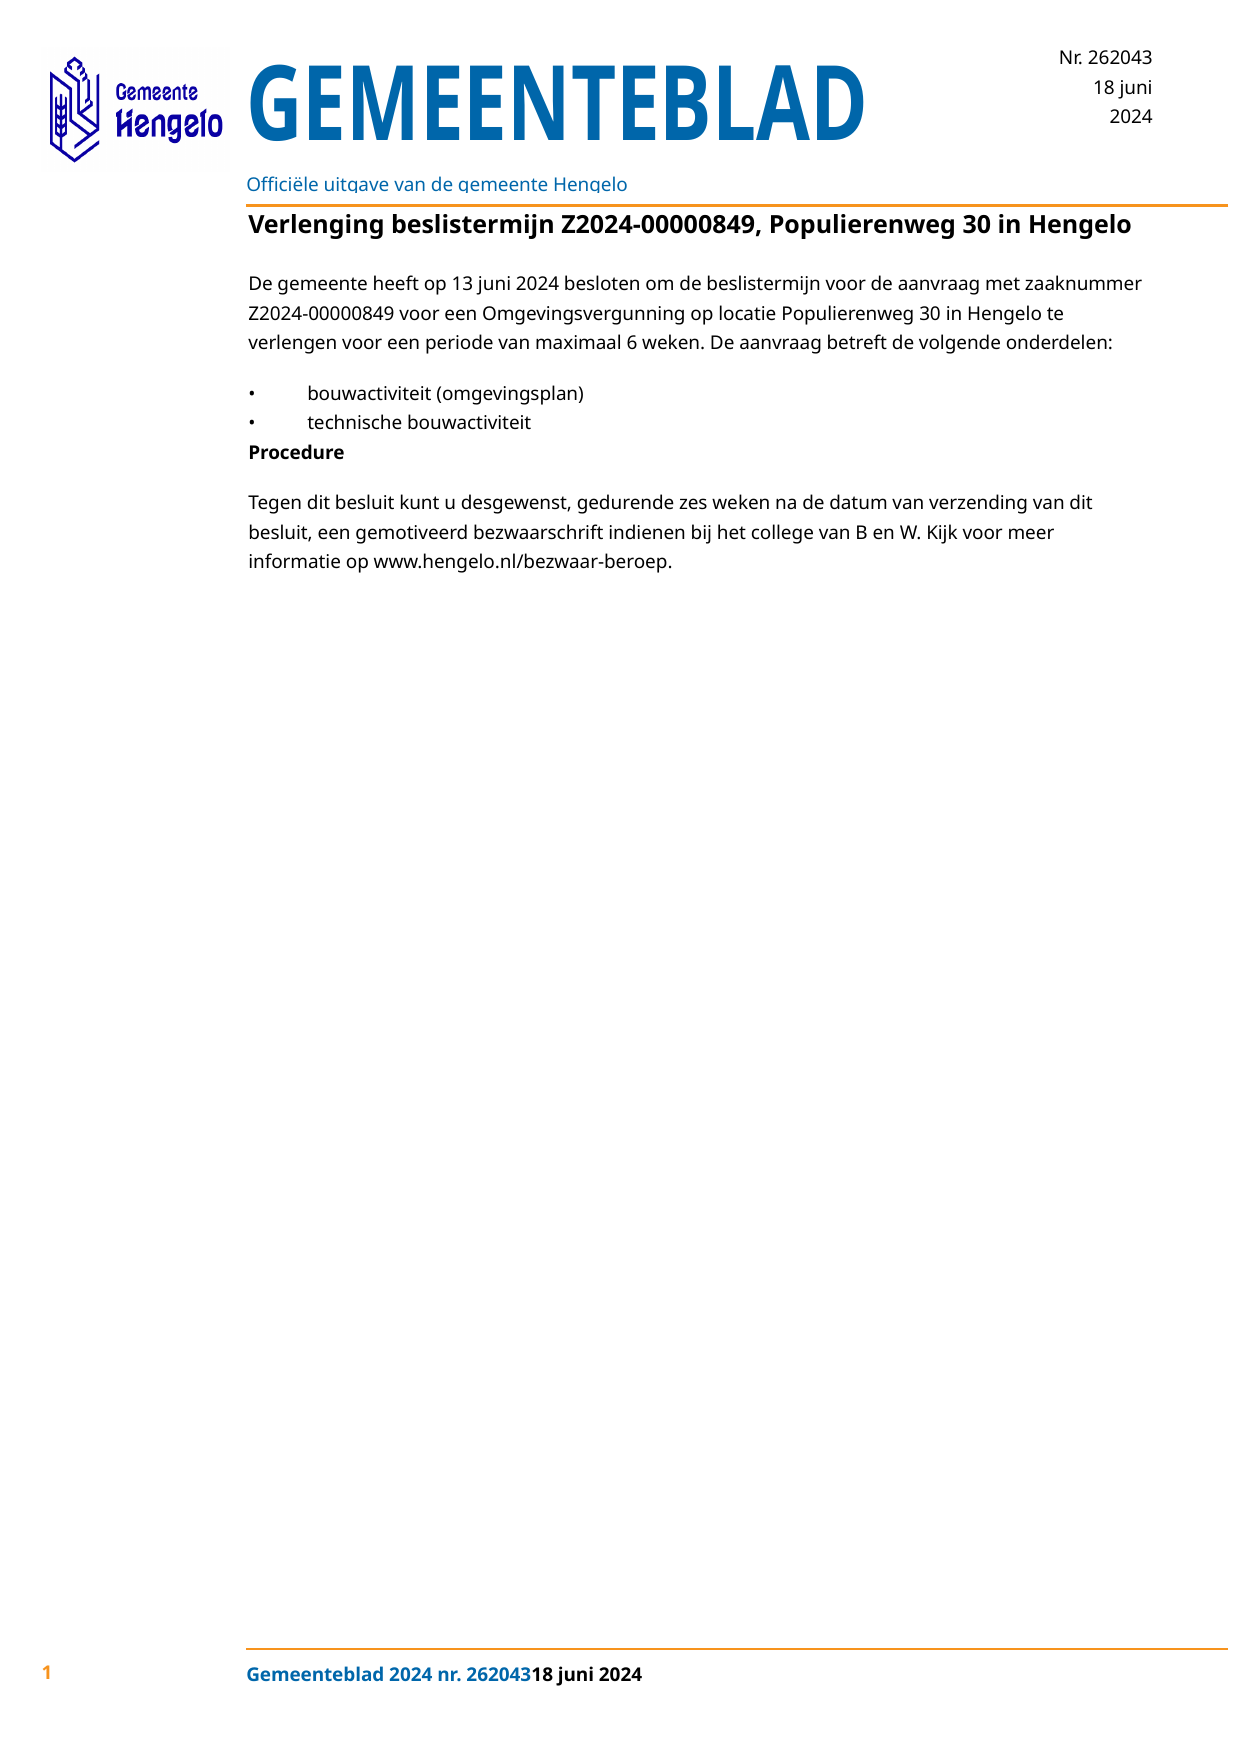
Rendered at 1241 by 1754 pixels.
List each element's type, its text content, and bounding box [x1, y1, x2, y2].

list technische bouwactiviteit [248, 409, 1152, 435]
text Verlenging beslistermijn Z2024-00000849, Populierenweg 30 in Hengelo [248, 207, 1152, 241]
list bouwactiviteit (omgevingsplan) [248, 380, 1152, 406]
text Procedure [248, 439, 1152, 465]
text Tegen dit besluit kunt u desgewenst, gedurende zes weken na de datum van verzending van dit besluit, een gemotiveerd bezwaarschrift indienen bij het college van B en W. Kijk voor meer informatie op www.hengelo.nl/bezwaar-beroep. [248, 489, 1152, 574]
text De gemeente heeft op 13 juni 2024 besloten om de beslistermijn voor de aanvraag met zaaknummer Z2024-00000849 voor een Omgevingsvergunning op locatie Populierenweg 30 in Hengelo te verlengen voor een periode van maximaal 6 weken. De aanvraag betreft de volgende onderdelen: [248, 270, 1152, 355]
picture [41, 47, 231, 172]
